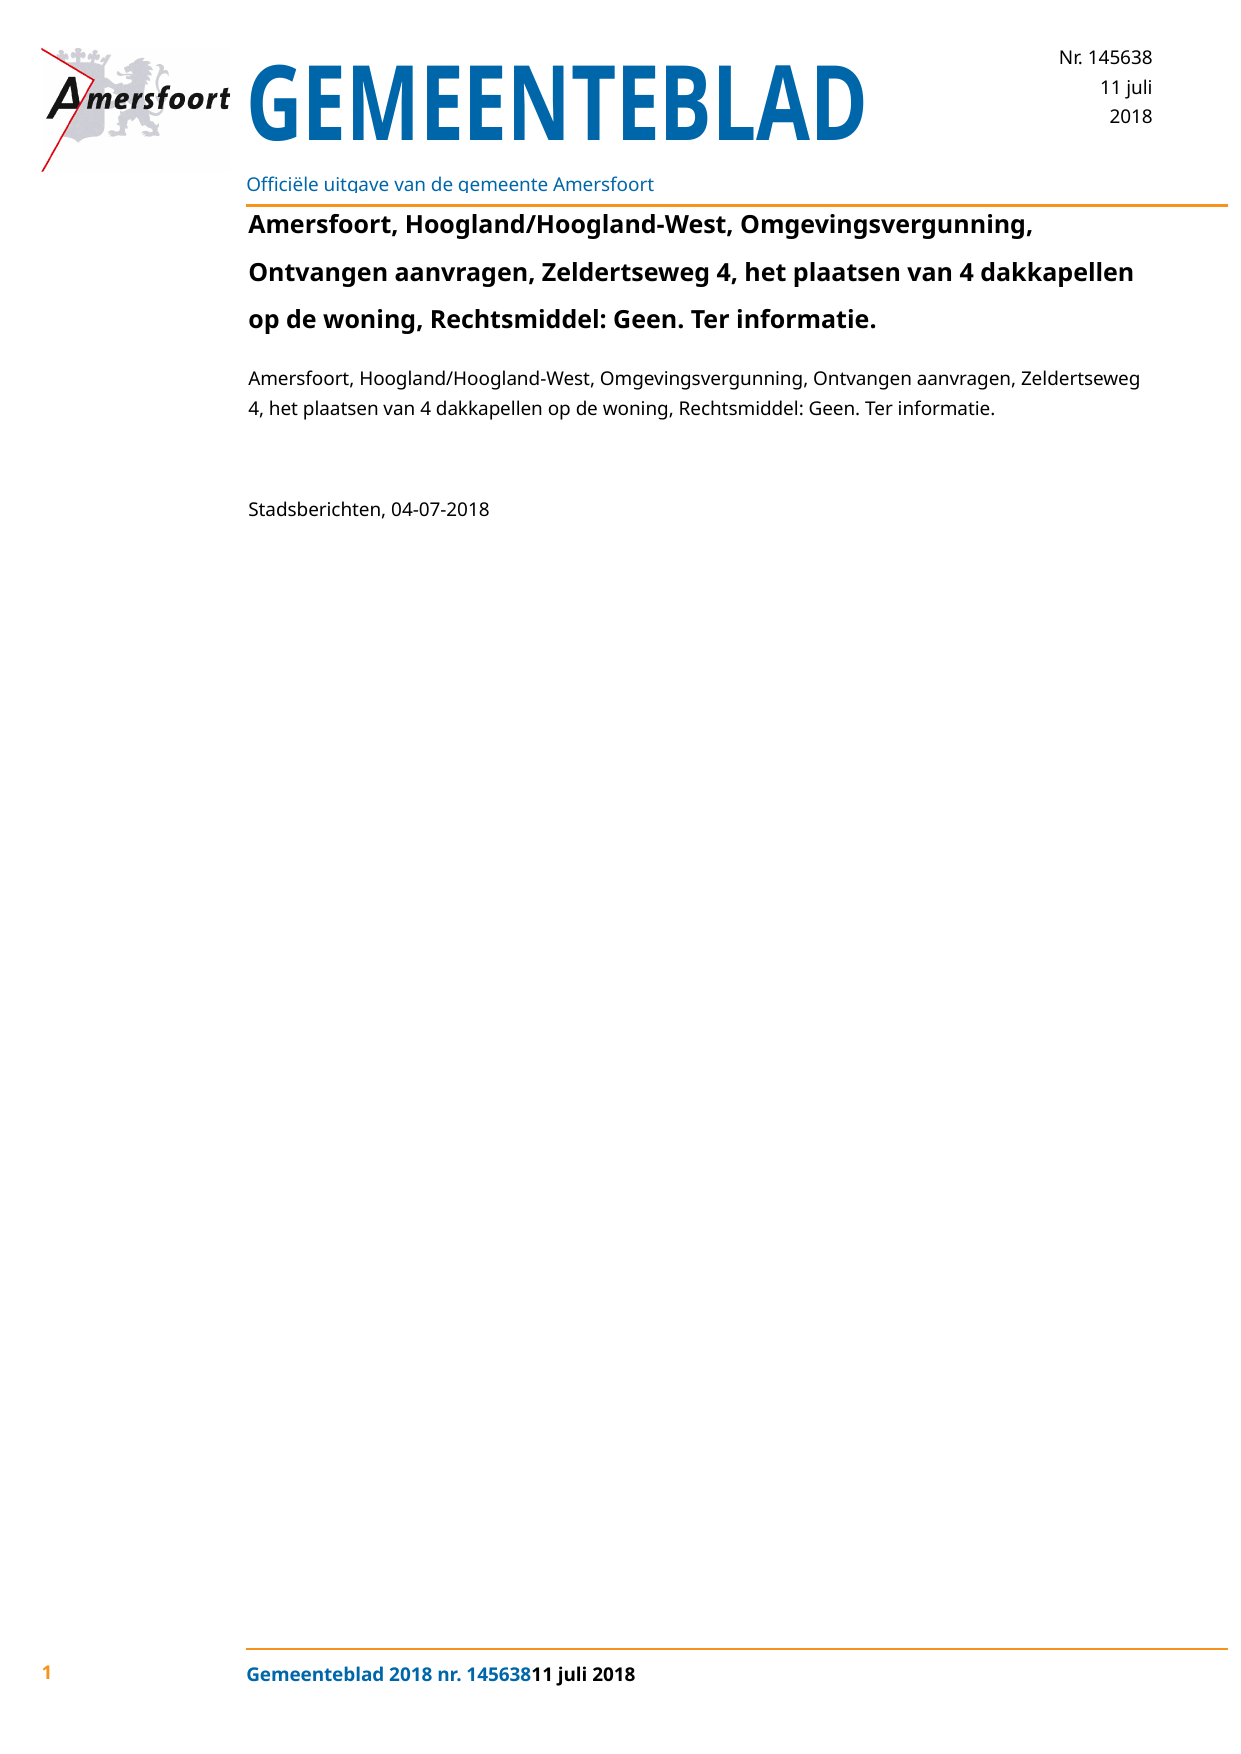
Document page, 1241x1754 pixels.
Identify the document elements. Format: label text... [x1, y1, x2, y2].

text Stadsberichten, 04-07-2018 [248, 496, 1152, 522]
picture [41, 47, 231, 172]
text Amersfoort, Hoogland/Hoogland-West, Omgevingsvergunning, Ontvangen aanvragen, Zeldertseweg 4, het plaatsen van 4 dakkapellen op de woning, Rechtsmiddel: Geen. Ter informatie. [248, 207, 1152, 336]
text Amersfoort, Hoogland/Hoogland-West, Omgevingsvergunning, Ontvangen aanvragen, Zeldertseweg 4, het plaatsen van 4 dakkapellen op de woning, Rechtsmiddel: Geen. Ter informatie. [248, 366, 1152, 421]
